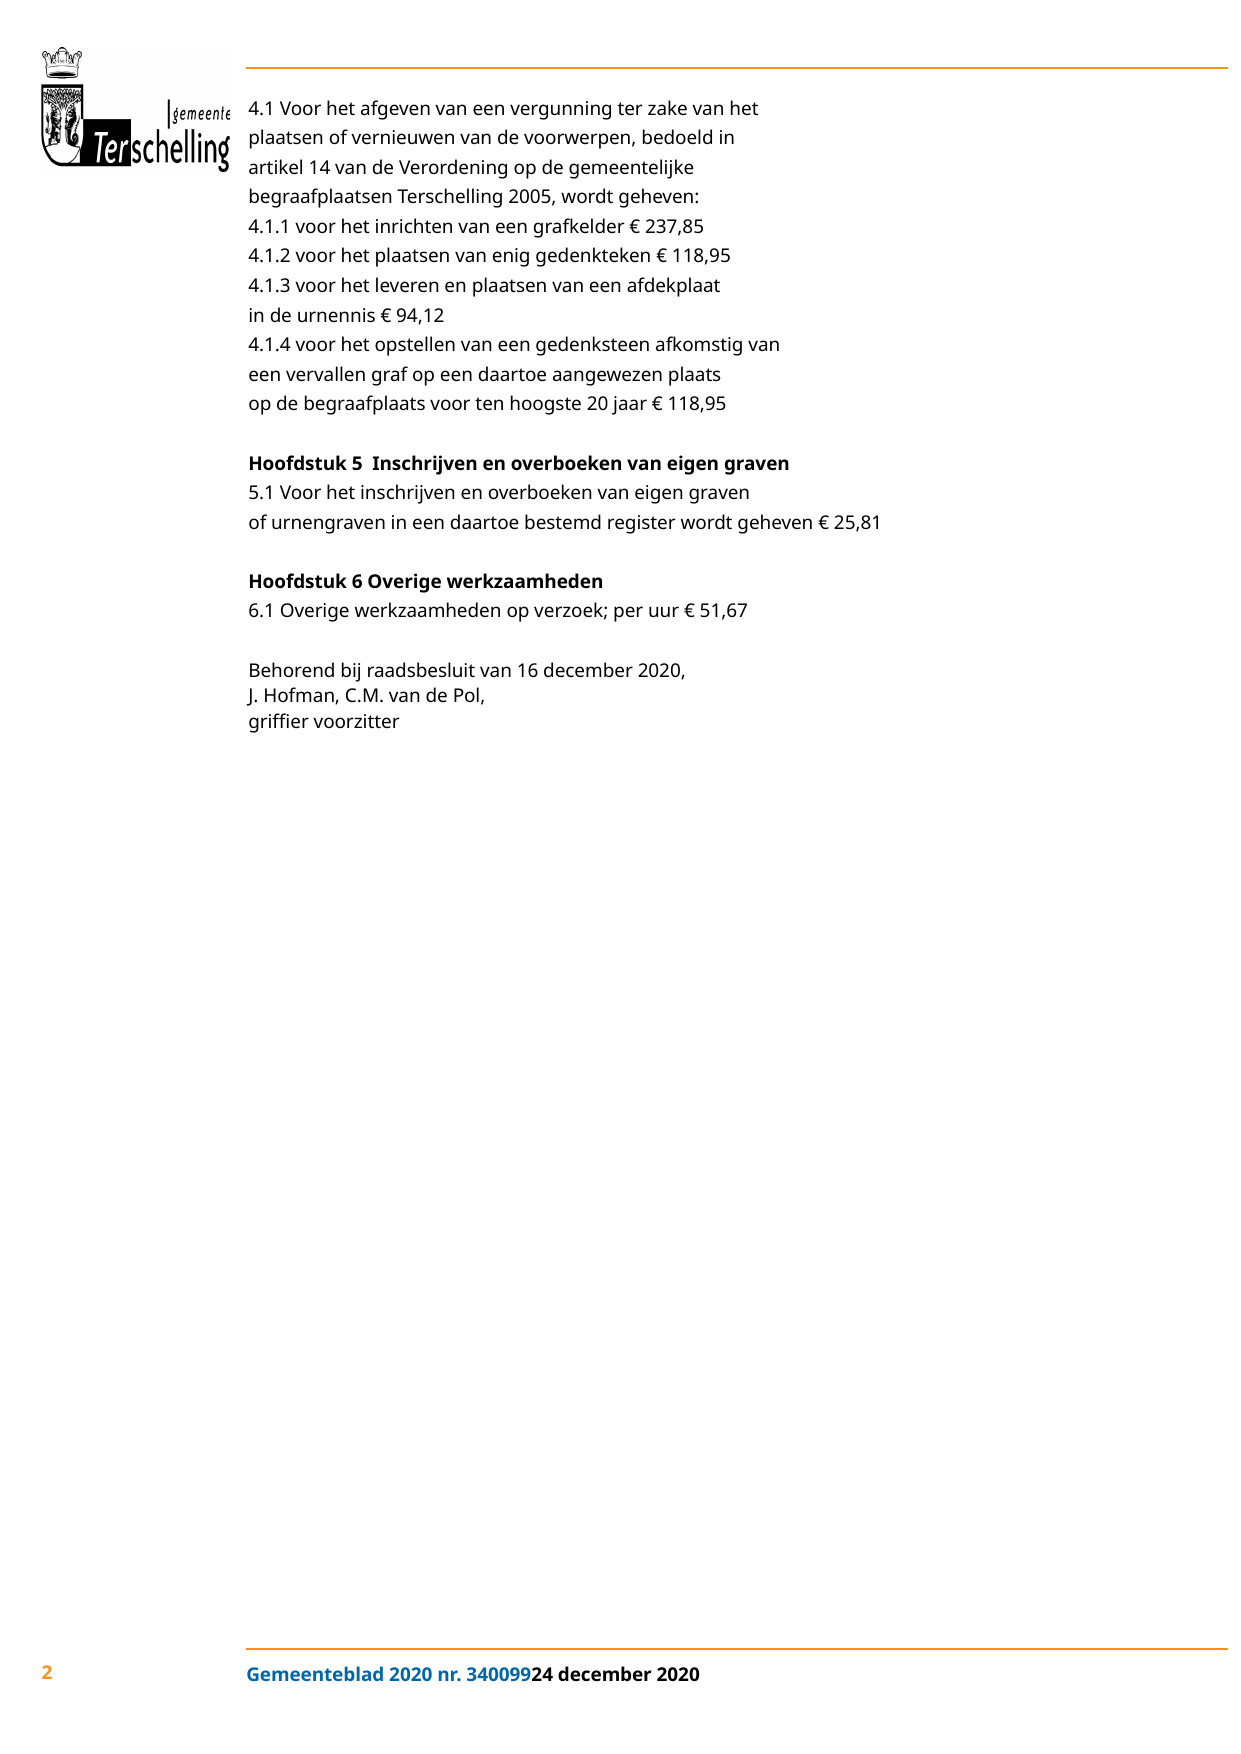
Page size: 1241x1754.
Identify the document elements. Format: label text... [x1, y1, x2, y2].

text in de urnennis € 94,12 [248, 302, 1152, 328]
text artikel 14 van de Verordening op de gemeentelijke [248, 154, 1152, 180]
text 4.1.1 voor het inrichten van een grafkelder € 237,85 [248, 213, 1152, 239]
text 6.1 Overige werkzaamheden op verzoek; per uur € 51,67 [248, 598, 1152, 623]
text 4.1 Voor het afgeven van een vergunning ter zake van het [248, 95, 1152, 121]
text Hoofdstuk 5 Inschrijven en overboeken van eigen graven [248, 450, 1152, 476]
text begraafplaatsen Terschelling 2005, wordt geheven: [248, 183, 1152, 209]
text 4.1.2 voor het plaatsen van enig gedenkteken € 118,95 [248, 243, 1152, 268]
text J. Hofman, C.M. van de Pol, [248, 683, 1152, 708]
text griffier voorzitter [248, 708, 1152, 734]
text of urnengraven in een daartoe bestemd register wordt geheven € 25,81 [248, 509, 1152, 535]
text plaatsen of vernieuwen van de voorwerpen, bedoeld in [248, 124, 1152, 150]
text 5.1 Voor het inschrijven en overboeken van eigen graven [248, 479, 1152, 505]
text 4.1.3 voor het leveren en plaatsen van een afdekplaat [248, 272, 1152, 298]
text Hoofdstuk 6 Overige werkzaamheden [248, 568, 1152, 594]
picture [41, 47, 231, 172]
text Behorend bij raadsbesluit van 16 december 2020, [248, 657, 1152, 683]
text op de begraafplaats voor ten hoogste 20 jaar € 118,95 [248, 391, 1152, 416]
text 4.1.4 voor het opstellen van een gedenksteen afkomstig van [248, 331, 1152, 357]
text een vervallen graf op een daartoe aangewezen plaats [248, 361, 1152, 387]
